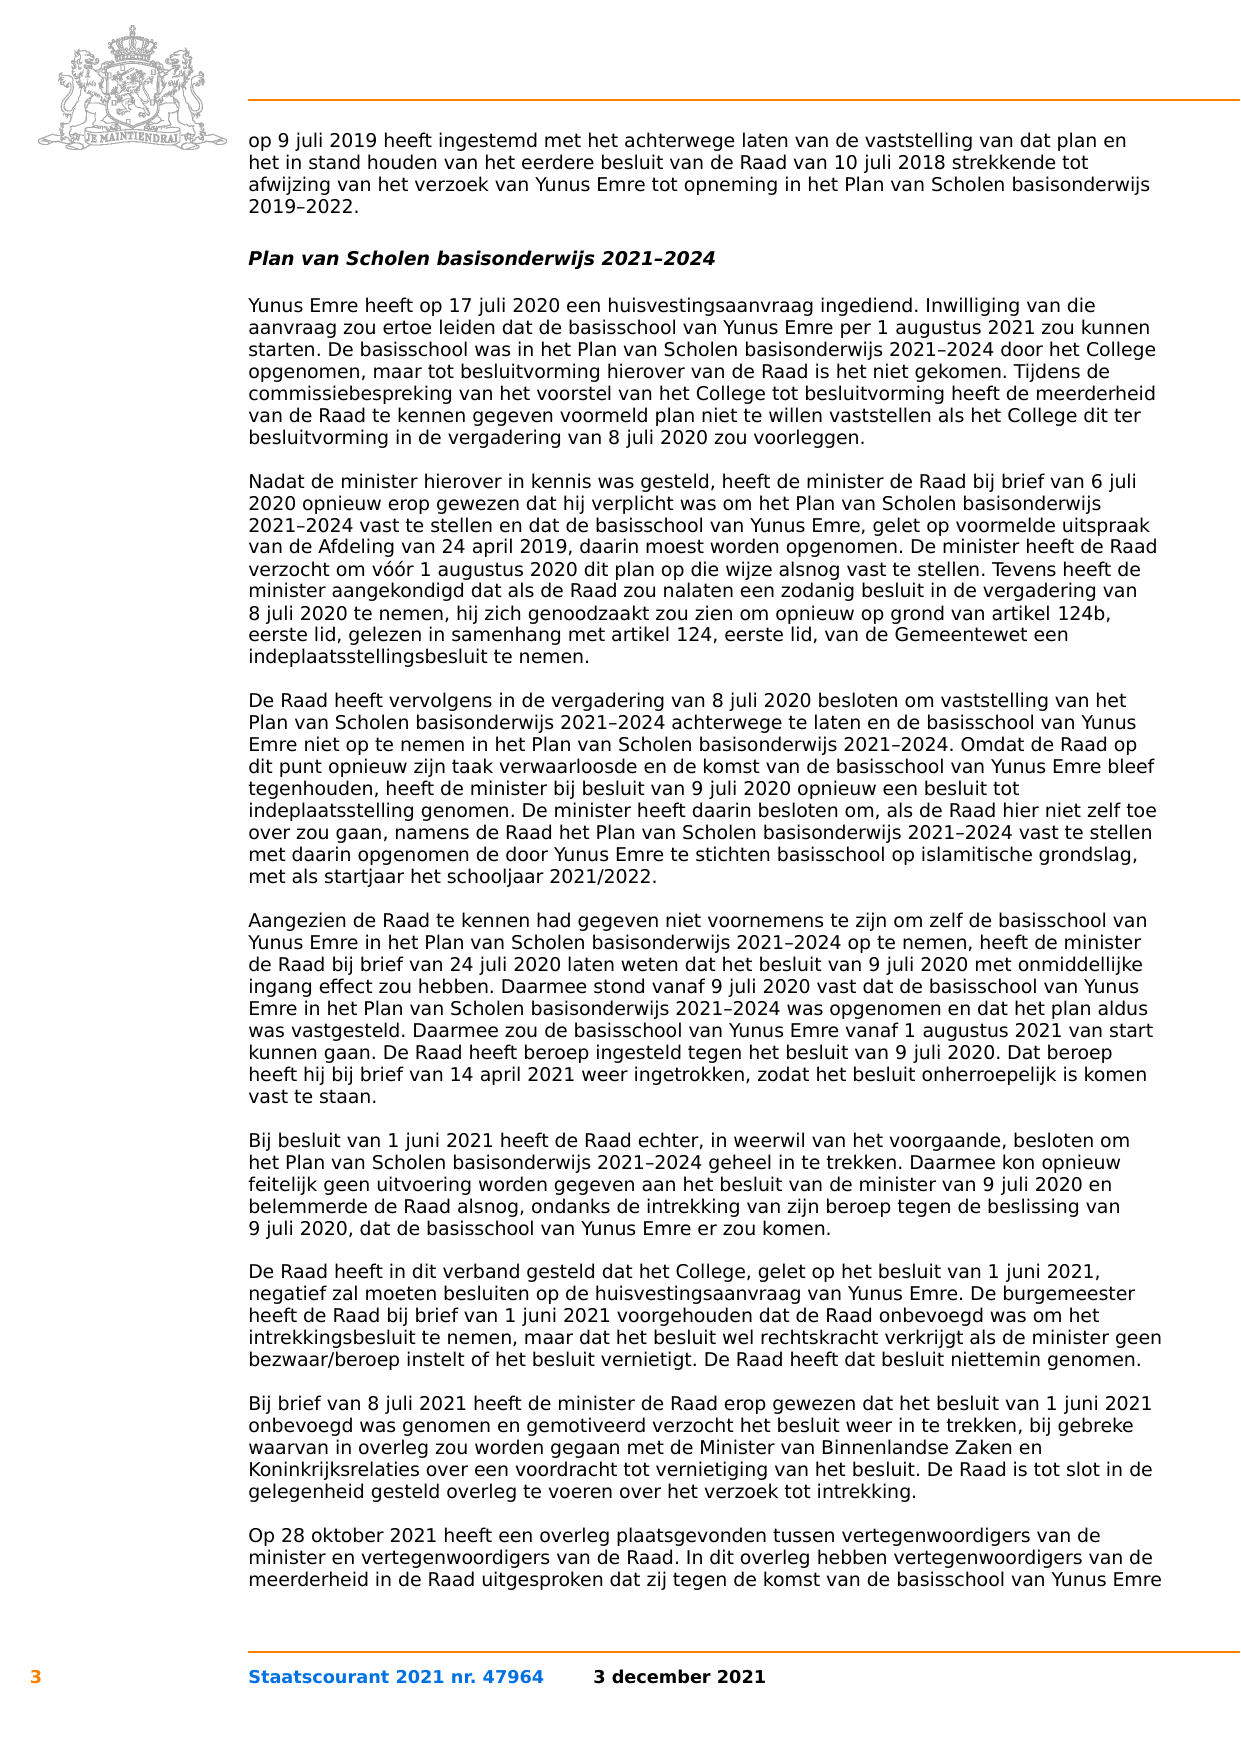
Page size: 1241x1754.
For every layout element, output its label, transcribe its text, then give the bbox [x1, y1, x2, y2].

text Bij besluit van 1 juni 2021 heeft de Raad echter, in weerwil van het voorgaande, besloten om het Plan van Scholen basisonderwijs 2021–2024 geheel in te trekken. Daarmee kon opnieuw feitelijk geen uitvoering worden gegeven aan het besluit van de minister van 9 juli 2020 en belemmerde de Raad alsnog, ondanks de intrekking van zijn beroep tegen de beslissing van 9 juli 2020, dat de basisschool van Yunus Emre er zou komen. [248, 1129, 1163, 1239]
text Op 28 oktober 2021 heeft een overleg plaatsgevonden tussen vertegenwoordigers van de minister en vertegenwoordigers van de Raad. In dit overleg hebben vertegenwoordigers van de meerderheid in de Raad uitgesproken dat zij tegen de komst van de basisschool van Yunus Emre [248, 1525, 1163, 1591]
text Bij brief van 8 juli 2021 heeft de minister de Raad erop gewezen dat het besluit van 1 juni 2021 onbevoegd was genomen en gemotiveerd verzocht het besluit weer in te trekken, bij gebreke waarvan in overleg zou worden gegaan met de Minister van Binnenlandse Zaken en Koninkrijksrelaties over een voordracht tot vernietiging van het besluit. De Raad is tot slot in de gelegenheid gesteld overleg te voeren over het verzoek tot intrekking. [248, 1393, 1163, 1503]
text De Raad heeft vervolgens in de vergadering van 8 juli 2020 besloten om vaststelling van het Plan van Scholen basisonderwijs 2021–2024 achterwege te laten en de basisschool van Yunus Emre niet op te nemen in het Plan van Scholen basisonderwijs 2021–2024. Omdat de Raad op dit punt opnieuw zijn taak verwaarloosde en de komst van de basisschool van Yunus Emre bleef tegenhouden, heeft de minister bij besluit van 9 juli 2020 opnieuw een besluit tot indeplaatsstelling genomen. De minister heeft daarin besloten om, als de Raad hier niet zelf toe over zou gaan, namens de Raad het Plan van Scholen basisonderwijs 2021–2024 vast te stellen met daarin opgenomen de door Yunus Emre te stichten basisschool op islamitische grondslag, met als startjaar het schooljaar 2021/2022. [248, 690, 1163, 888]
text Nadat de minister hierover in kennis was gesteld, heeft de minister de Raad bij brief van 6 juli 2020 opnieuw erop gewezen dat hij verplicht was om het Plan van Scholen basisonderwijs 2021–2024 vast te stellen en dat de basisschool van Yunus Emre, gelet op voormelde uitspraak van de Afdeling van 24 april 2019, daarin moest worden opgenomen. De minister heeft de Raad verzocht om vóór 1 augustus 2020 dit plan op die wijze alsnog vast te stellen. Tevens heeft de minister aangekondigd dat als de Raad zou nalaten een zodanig besluit in de vergadering van 8 juli 2020 te nemen, hij zich genoodzaakt zou zien om opnieuw op grond van artikel 124b, eerste lid, gelezen in samenhang met artikel 124, eerste lid, van de Gemeentewet een indeplaatsstellingsbesluit te nemen. [248, 471, 1163, 668]
text De Raad heeft in dit verband gesteld dat het College, gelet op het besluit van 1 juni 2021, negatief zal moeten besluiten op de huisvestingsaanvraag van Yunus Emre. De burgemeester heeft de Raad bij brief van 1 juni 2021 voorgehouden dat de Raad onbevoegd was om het intrekkingsbesluit te nemen, maar dat het besluit wel rechtskracht verkrijgt als de minister geen bezwaar/beroep instelt of het besluit vernietigt. De Raad heeft dat besluit niettemin genomen. [248, 1261, 1163, 1371]
subtitle Plan van Scholen basisonderwijs 2021–2024 [248, 248, 1163, 270]
text Yunus Emre heeft op 17 juli 2020 een huisvestingsaanvraag ingediend. Inwilliging van die aanvraag zou ertoe leiden dat de basisschool van Yunus Emre per 1 augustus 2021 zou kunnen starten. De basisschool was in het Plan van Scholen basisonderwijs 2021–2024 door het College opgenomen, maar tot besluitvorming hierover van de Raad is het niet gekomen. Tijdens de commissiebespreking van het voorstel van het College tot besluitvorming heeft de meerderheid van de Raad te kennen gegeven voormeld plan niet te willen vaststellen als het College dit ter besluitvorming in de vergadering van 8 juli 2020 zou voorleggen. [248, 295, 1163, 449]
text Aangezien de Raad te kennen had gegeven niet voornemens te zijn om zelf de basisschool van Yunus Emre in het Plan van Scholen basisonderwijs 2021–2024 op te nemen, heeft de minister de Raad bij brief van 24 juli 2020 laten weten dat het besluit van 9 juli 2020 met onmiddellijke ingang effect zou hebben. Daarmee stond vanaf 9 juli 2020 vast dat de basisschool van Yunus Emre in het Plan van Scholen basisonderwijs 2021–2024 was opgenomen en dat het plan aldus was vastgesteld. Daarmee zou de basisschool van Yunus Emre vanaf 1 augustus 2021 van start kunnen gaan. De Raad heeft beroep ingesteld tegen het besluit van 9 juli 2020. Dat beroep heeft hij bij brief van 14 april 2021 weer ingetrokken, zodat het besluit onherroepelijk is komen vast te staan. [248, 910, 1163, 1108]
picture [38, 25, 227, 150]
text op 9 juli 2019 heeft ingestemd met het achterwege laten van de vaststelling van dat plan en het in stand houden van het eerdere besluit van de Raad van 10 juli 2018 strekkende tot afwijzing van het verzoek van Yunus Emre tot opneming in het Plan van Scholen basisonderwijs 2019–2022. [248, 130, 1163, 218]
